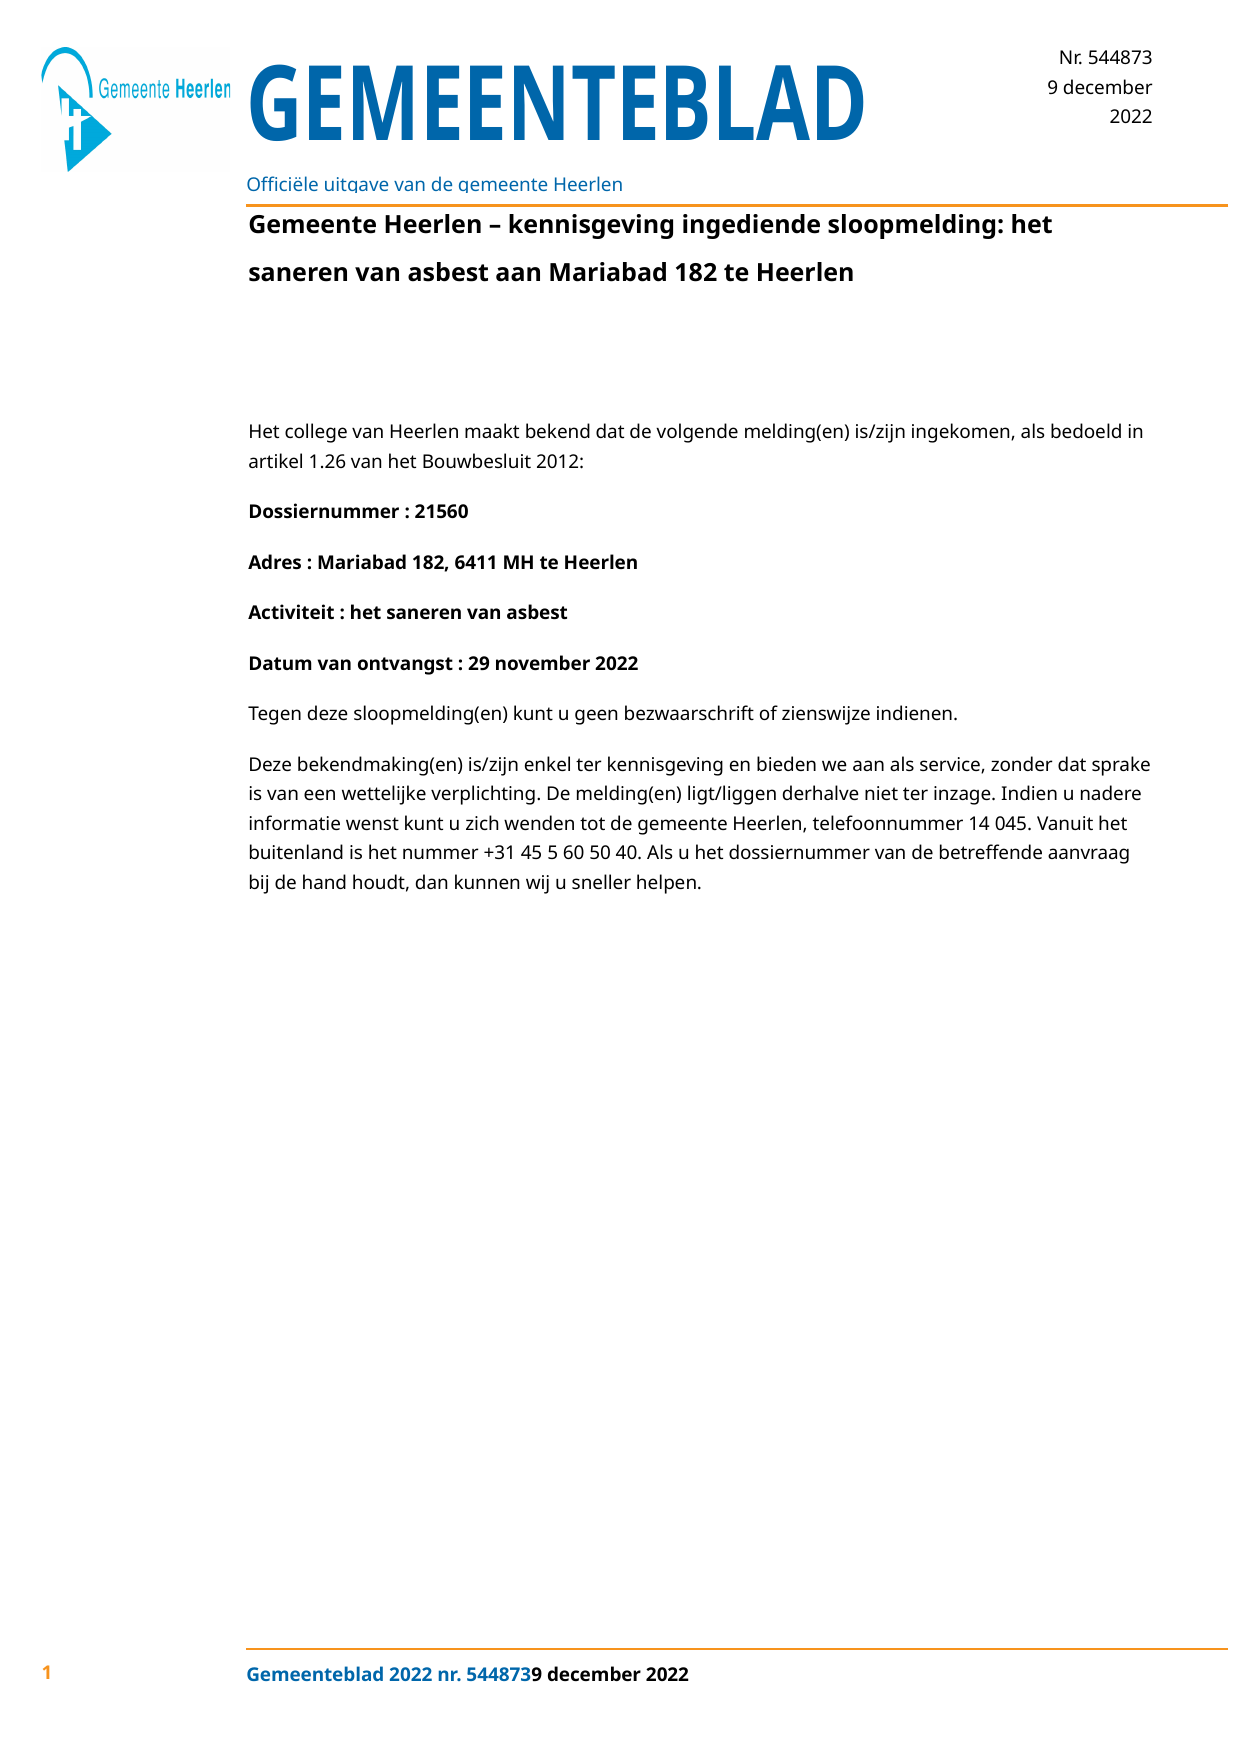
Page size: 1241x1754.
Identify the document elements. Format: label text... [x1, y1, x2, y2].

text Deze bekendmaking(en) is/zijn enkel ter kennisgeving en bieden we aan als service, zonder dat sprake is van een wettelijke verplichting. De melding(en) ligt/liggen derhalve niet ter inzage. Indien u nadere informatie wenst kunt u zich wenden tot de gemeente Heerlen, telefoonnummer 14 045. Vanuit het buitenland is het nummer +31 45 5 60 50 40. Als u het dossiernummer van de betreffende aanvraag bij de hand houdt, dan kunnen wij u sneller helpen. [248, 751, 1152, 895]
text Tegen deze sloopmelding(en) kunt u geen bezwaarschrift of zienswijze indienen. [248, 700, 1152, 726]
text Het college van Heerlen maakt bekend dat de volgende melding(en) is/zijn ingekomen, als bedoeld in artikel 1.26 van het Bouwbesluit 2012: [248, 419, 1152, 474]
text Activiteit : het saneren van asbest [248, 599, 1152, 625]
text Dossiernummer : 21560 [248, 499, 1152, 524]
picture [41, 47, 231, 172]
text Gemeente Heerlen – kennisgeving ingediende sloopmelding: het saneren van asbest aan Mariabad 182 te Heerlen [248, 207, 1152, 288]
text Adres : Mariabad 182, 6411 MH te Heerlen [248, 549, 1152, 575]
text Datum van ontvangst : 29 november 2022 [248, 650, 1152, 676]
picture [41, 47, 59, 70]
